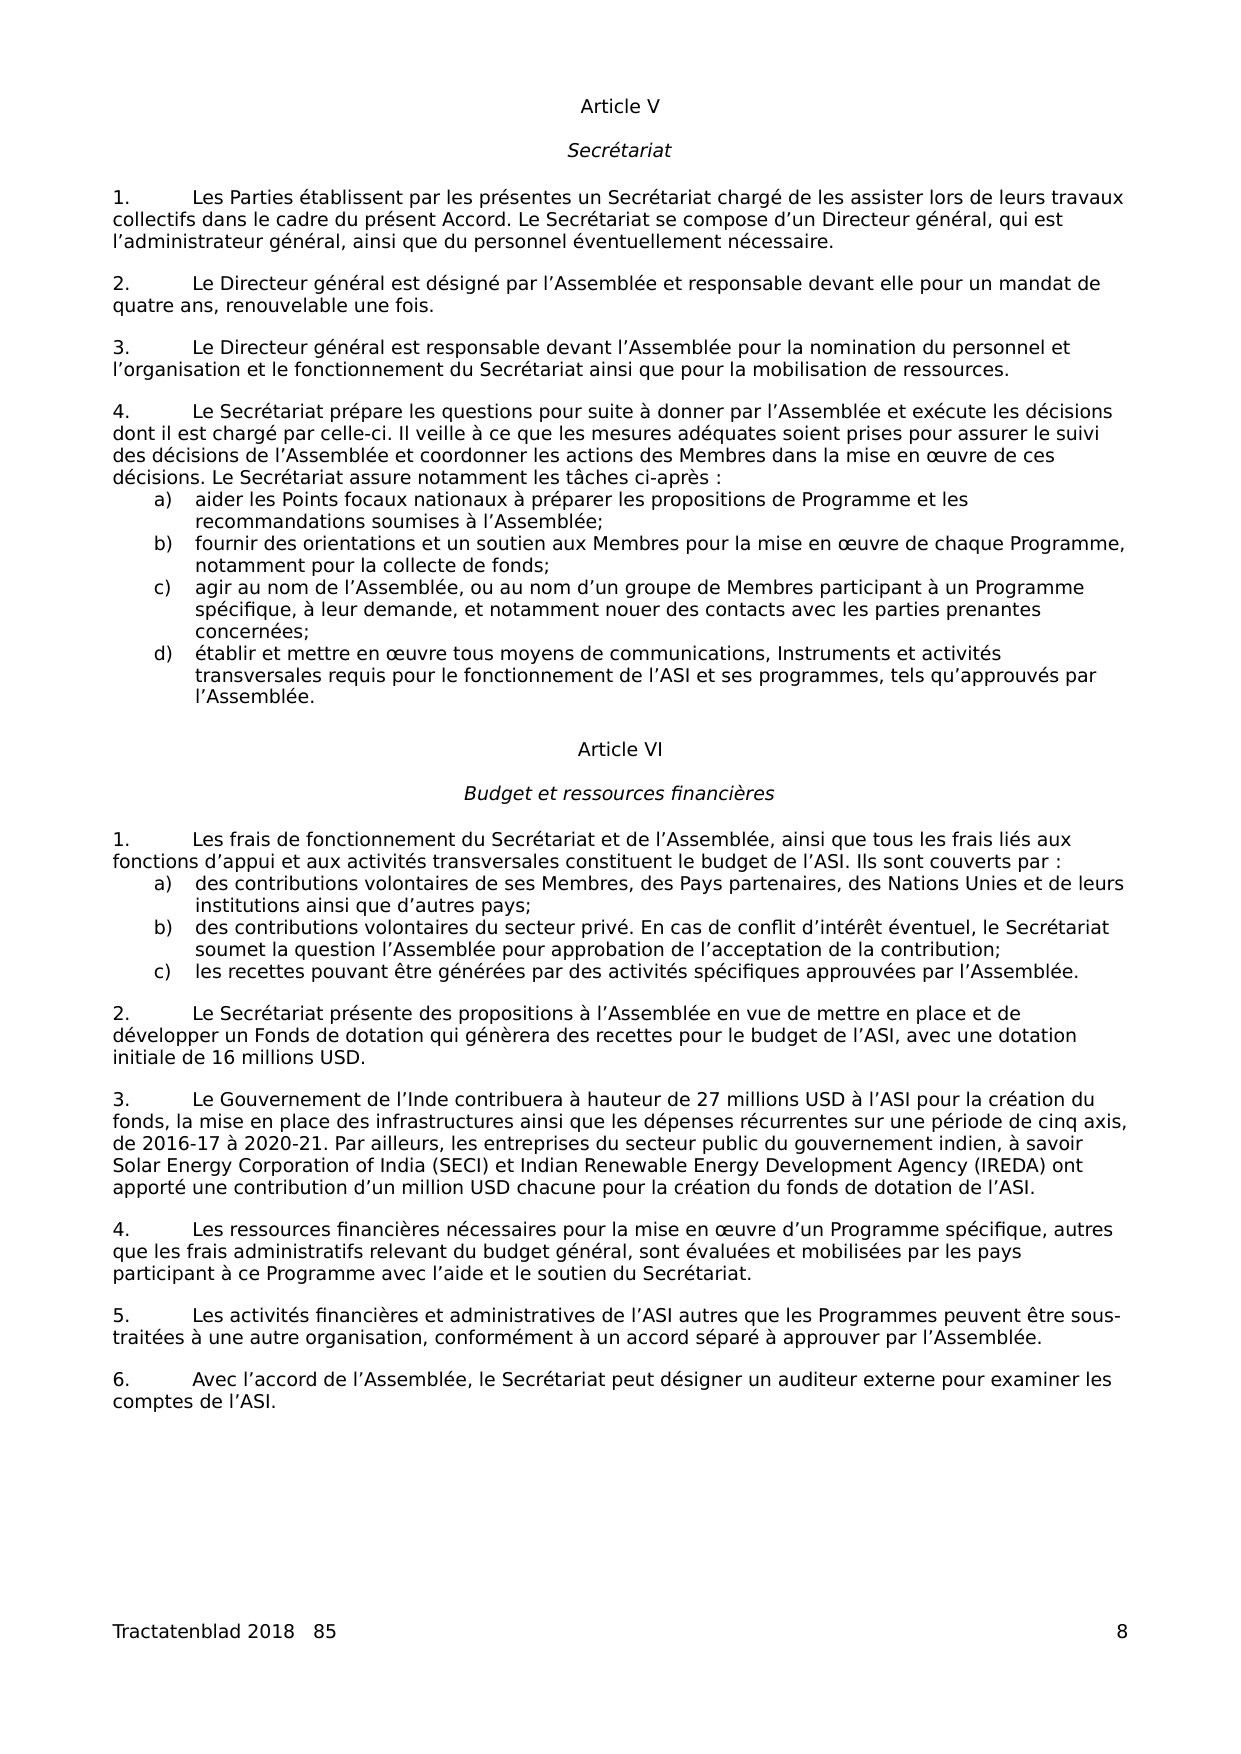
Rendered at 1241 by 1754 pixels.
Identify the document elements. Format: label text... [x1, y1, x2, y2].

text c) agir au nom de l’Assemblée, ou au nom d’un groupe de Membres participant à un Programme spécifique, à leur demande, et notamment nouer des contacts avec les parties prenantes concernées; [153, 577, 1128, 642]
subtitle Article V Secrétariat [112, 96, 1128, 162]
text 4. Les ressources financières nécessaires pour la mise en œuvre d’un Programme spécifique, autres que les frais administratifs relevant du budget général, sont évaluées et mobilisées par les pays participant à ce Programme avec l’aide et le soutien du Secrétariat. [112, 1219, 1128, 1285]
text b) des contributions volontaires du secteur privé. En cas de conflit d’intérêt éventuel, le Secrétariat soumet la question l’Assemblée pour approbation de l’acceptation de la contribution; [153, 917, 1128, 961]
subtitle Article VI Budget et ressources financières [112, 738, 1128, 804]
text c) les recettes pouvant être générées par des activités spécifiques approuvées par l’Assemblée. [153, 961, 1128, 983]
text 1. Les frais de fonctionnement du Secrétariat et de l’Assemblée, ainsi que tous les frais liés aux fonctions d’appui et aux activités transversales constituent le budget de l’ASI. Ils sont couverts par : [112, 829, 1128, 873]
text a) aider les Points focaux nationaux à préparer les propositions de Programme et les recommandations soumises à l’Assemblée; [153, 489, 1128, 533]
text 1. Les Parties établissent par les présentes un Secrétariat chargé de les assister lors de leurs travaux collectifs dans le cadre du présent Accord. Le Secrétariat se compose d’un Directeur général, qui est l’administrateur général, ainsi que du personnel éventuellement nécessaire. [112, 187, 1128, 253]
text 2. Le Secrétariat présente des propositions à l’Assemblée en vue de mettre en place et de développer un Fonds de dotation qui génèrera des recettes pour le budget de l’ASI, avec une dotation initiale de 16 millions USD. [112, 1003, 1128, 1069]
text a) des contributions volontaires de ses Membres, des Pays partenaires, des Nations Unies et de leurs institutions ainsi que d’autres pays; [153, 873, 1128, 917]
text 4. Le Secrétariat prépare les questions pour suite à donner par l’Assemblée et exécute les décisions dont il est chargé par celle-ci. Il veille à ce que les mesures adéquates soient prises pour assurer le suivi des décisions de l’Assemblée et coordonner les actions des Membres dans la mise en œuvre de ces décisions. Le Secrétariat assure notamment les tâches ci-après : [112, 401, 1128, 489]
text 6. Avec l’accord de l’Assemblée, le Secrétariat peut désigner un auditeur externe pour examiner les comptes de l’ASI. [112, 1369, 1128, 1413]
text d) établir et mettre en œuvre tous moyens de communications, Instruments et activités transversales requis pour le fonctionnement de l’ASI et ses programmes, tels qu’approuvés par l’Assemblée. [153, 642, 1128, 708]
text 3. Le Directeur général est responsable devant l’Assemblée pour la nomination du personnel et l’organisation et le fonctionnement du Secrétariat ainsi que pour la mobilisation de ressources. [112, 337, 1128, 381]
text b) fournir des orientations et un soutien aux Membres pour la mise en œuvre de chaque Programme, notamment pour la collecte de fonds; [153, 533, 1128, 577]
text 2. Le Directeur général est désigné par l’Assemblée et responsable devant elle pour un mandat de quatre ans, renouvelable une fois. [112, 273, 1128, 317]
text 3. Le Gouvernement de l’Inde contribuera à hauteur de 27 millions USD à l’ASI pour la création du fonds, la mise en place des infrastructures ainsi que les dépenses récurrentes sur une période de cinq axis, de 2016-17 à 2020-21. Par ailleurs, les entreprises du secteur public du gouvernement indien, à savoir Solar Energy Corporation of India (SECI) et Indian Renewable Energy Development Agency (IREDA) ont apporté une contribution d’un million USD chacune pour la création du fonds de dotation de l’ASI. [112, 1089, 1128, 1199]
text 5. Les activités financières et administratives de l’ASI autres que les Programmes peuvent être sous-traitées à une autre organisation, conformément à un accord séparé à approuver par l’Assemblée. [112, 1305, 1128, 1349]
